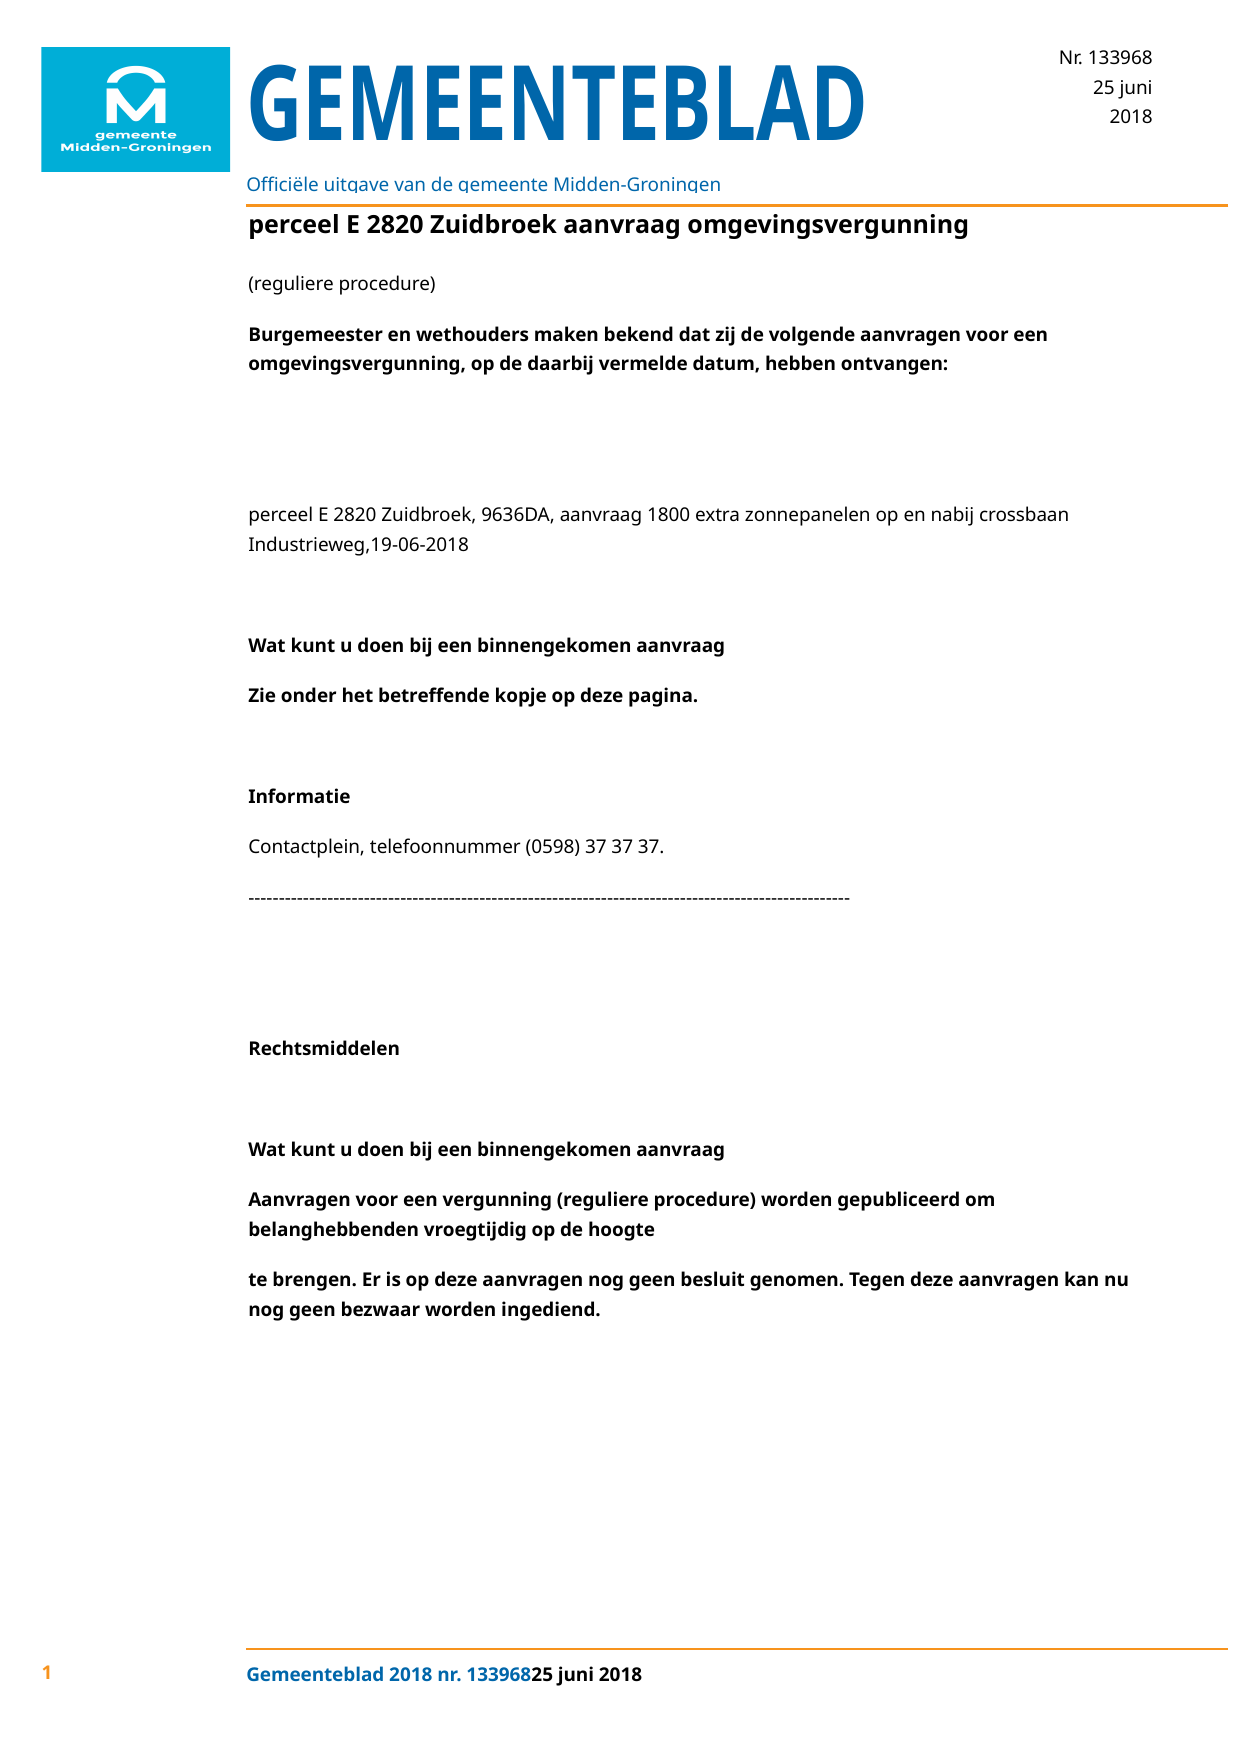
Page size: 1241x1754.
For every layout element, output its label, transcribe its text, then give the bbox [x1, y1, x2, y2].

text (reguliere procedure) [248, 270, 1152, 296]
text Burgemeester en wethouders maken bekend dat zij de volgende aanvragen voor een omgevingsvergunning, op de daarbij vermelde datum, hebben ontvangen: [248, 321, 1152, 376]
text te brengen. Er is op deze aanvragen nog geen besluit genomen. Tegen deze aanvragen kan nu nog geen bezwaar worden ingediend. [248, 1267, 1152, 1322]
text perceel E 2820 Zuidbroek aanvraag omgevingsvergunning [248, 207, 1152, 241]
text perceel E 2820 Zuidbroek, 9636DA, aanvraag 1800 extra zonnepanelen op en nabij crossbaan Industrieweg,19-06-2018 [248, 502, 1152, 557]
text Rechtsmiddelen [248, 1035, 1152, 1061]
text Aanvragen voor een vergunning (reguliere procedure) worden gepubliceerd om belanghebbenden vroegtijdig op de hoogte [248, 1187, 1152, 1242]
picture [108, 66, 164, 82]
picture [107, 89, 165, 122]
text Wat kunt u doen bij een binnengekomen aanvraag [248, 632, 1152, 658]
text Wat kunt u doen bij een binnengekomen aanvraag [248, 1136, 1152, 1162]
text --------------------------------------------------------------------------------------------------- [248, 884, 1152, 910]
picture [184, 146, 190, 153]
text Contactplein, telefoonnummer (0598) 37 37 37. [248, 834, 1152, 859]
text Informatie [248, 783, 1152, 809]
text Zie onder het betreffende kopje op deze pagina. [248, 682, 1152, 708]
